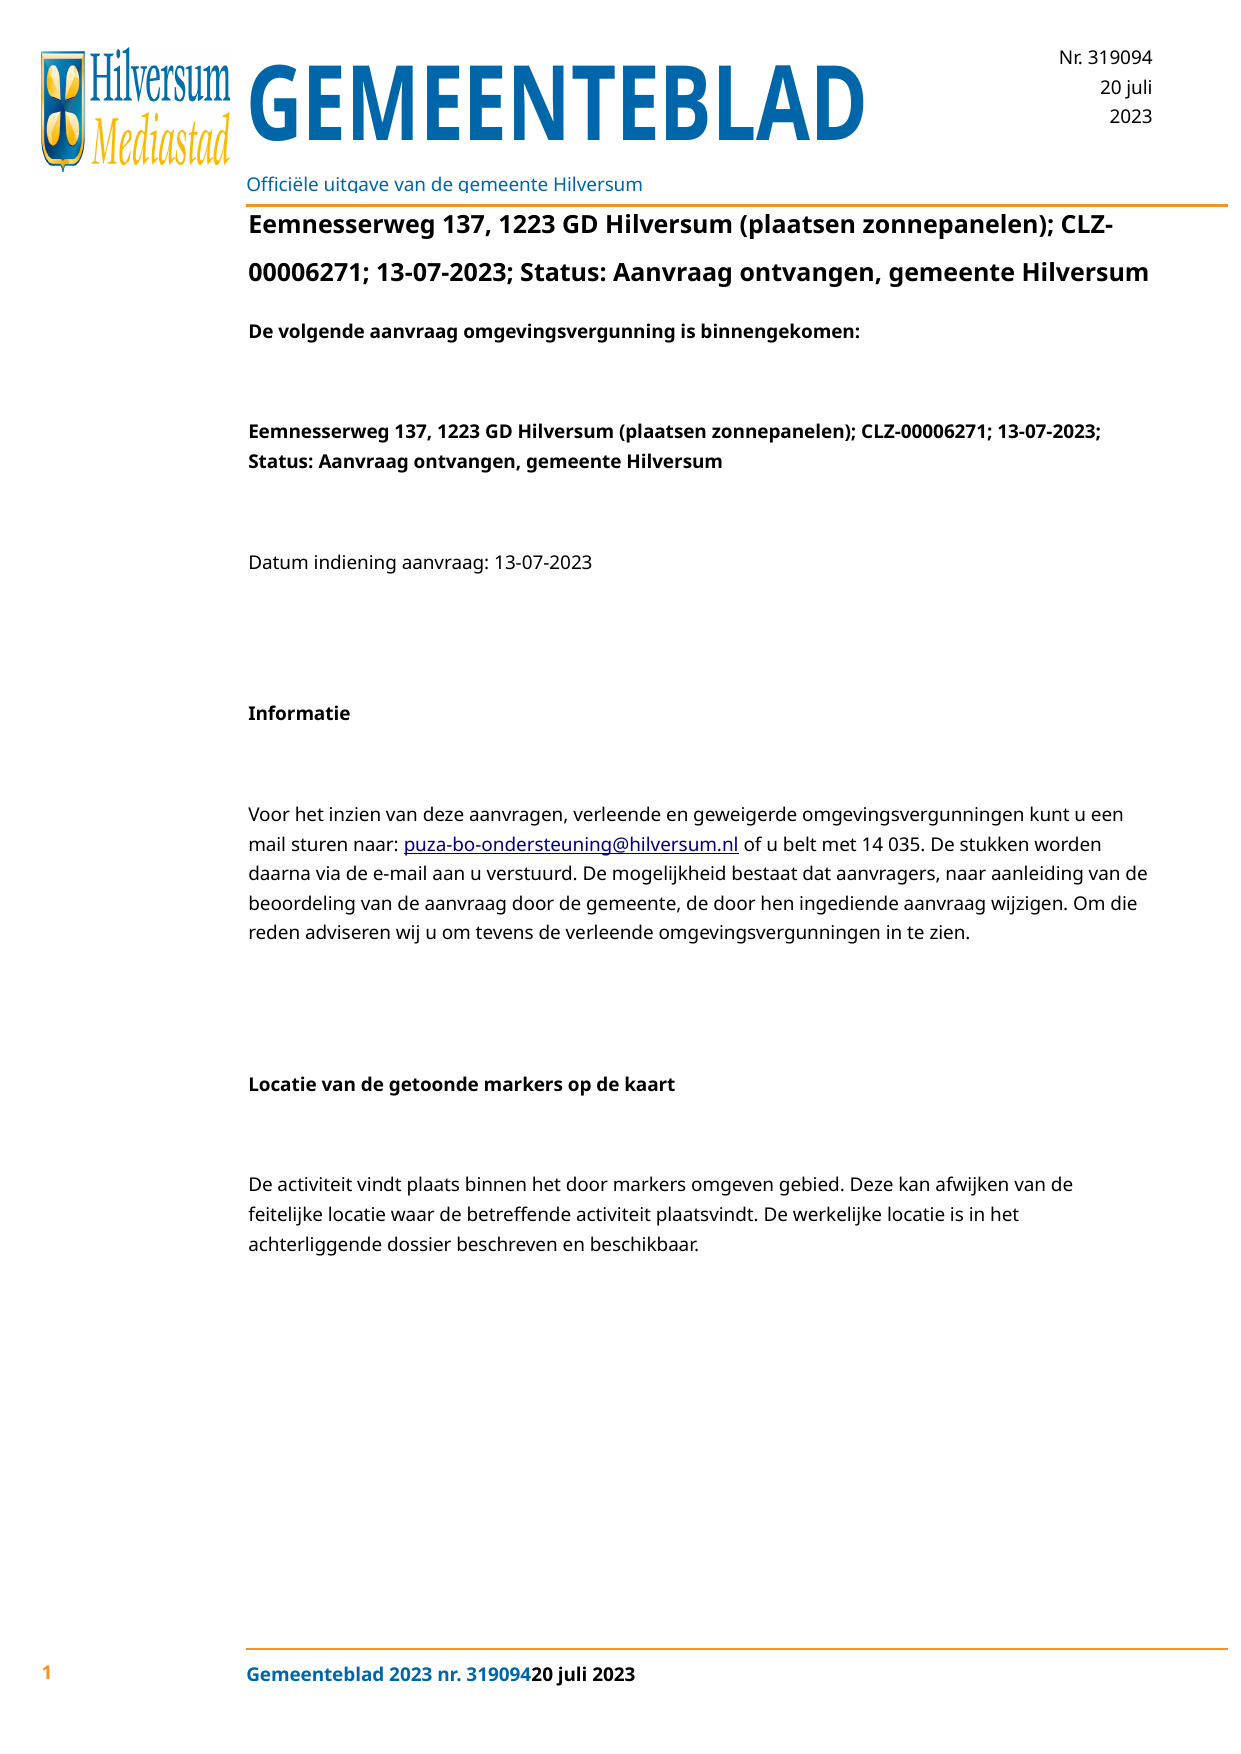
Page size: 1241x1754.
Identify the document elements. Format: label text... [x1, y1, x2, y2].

text Informatie [248, 700, 1152, 726]
text De activiteit vindt plaats binnen het door markers omgeven gebied. Deze kan afwijken van de feitelijke locatie waar de betreffende activiteit plaatsvindt. De werkelijke locatie is in het achterliggende dossier beschreven en beschikbaar. [248, 1172, 1152, 1257]
text De volgende aanvraag omgevingsvergunning is binnengekomen: [248, 318, 1152, 344]
text Datum indiening aanvraag: 13-07-2023 [248, 549, 1152, 575]
text Eemnesserweg 137, 1223 GD Hilversum (plaatsen zonnepanelen); CLZ-00006271; 13-07-2023; Status: Aanvraag ontvangen, gemeente Hilversum [248, 207, 1152, 288]
picture [41, 47, 231, 172]
text Locatie van de getoonde markers op de kaart [248, 1071, 1152, 1097]
text Voor het inzien van deze aanvragen, verleende en geweigerde omgevingsvergunningen kunt u een mail sturen naar: puza-bo-ondersteuning@hilversum.nl of u belt met 14 035. De stukken worden daarna via de e-mail aan u verstuurd. De mogelijkheid bestaat dat aanvragers, naar aanleiding van de beoordeling van de aanvraag door de gemeente, de door hen ingediende aanvraag wijzigen. Om die reden adviseren wij u om tevens de verleende omgevingsvergunningen in te zien. [248, 801, 1152, 945]
text Eemnesserweg 137, 1223 GD Hilversum (plaatsen zonnepanelen); CLZ-00006271; 13-07-2023; Status: Aanvraag ontvangen, gemeente Hilversum [248, 419, 1152, 474]
